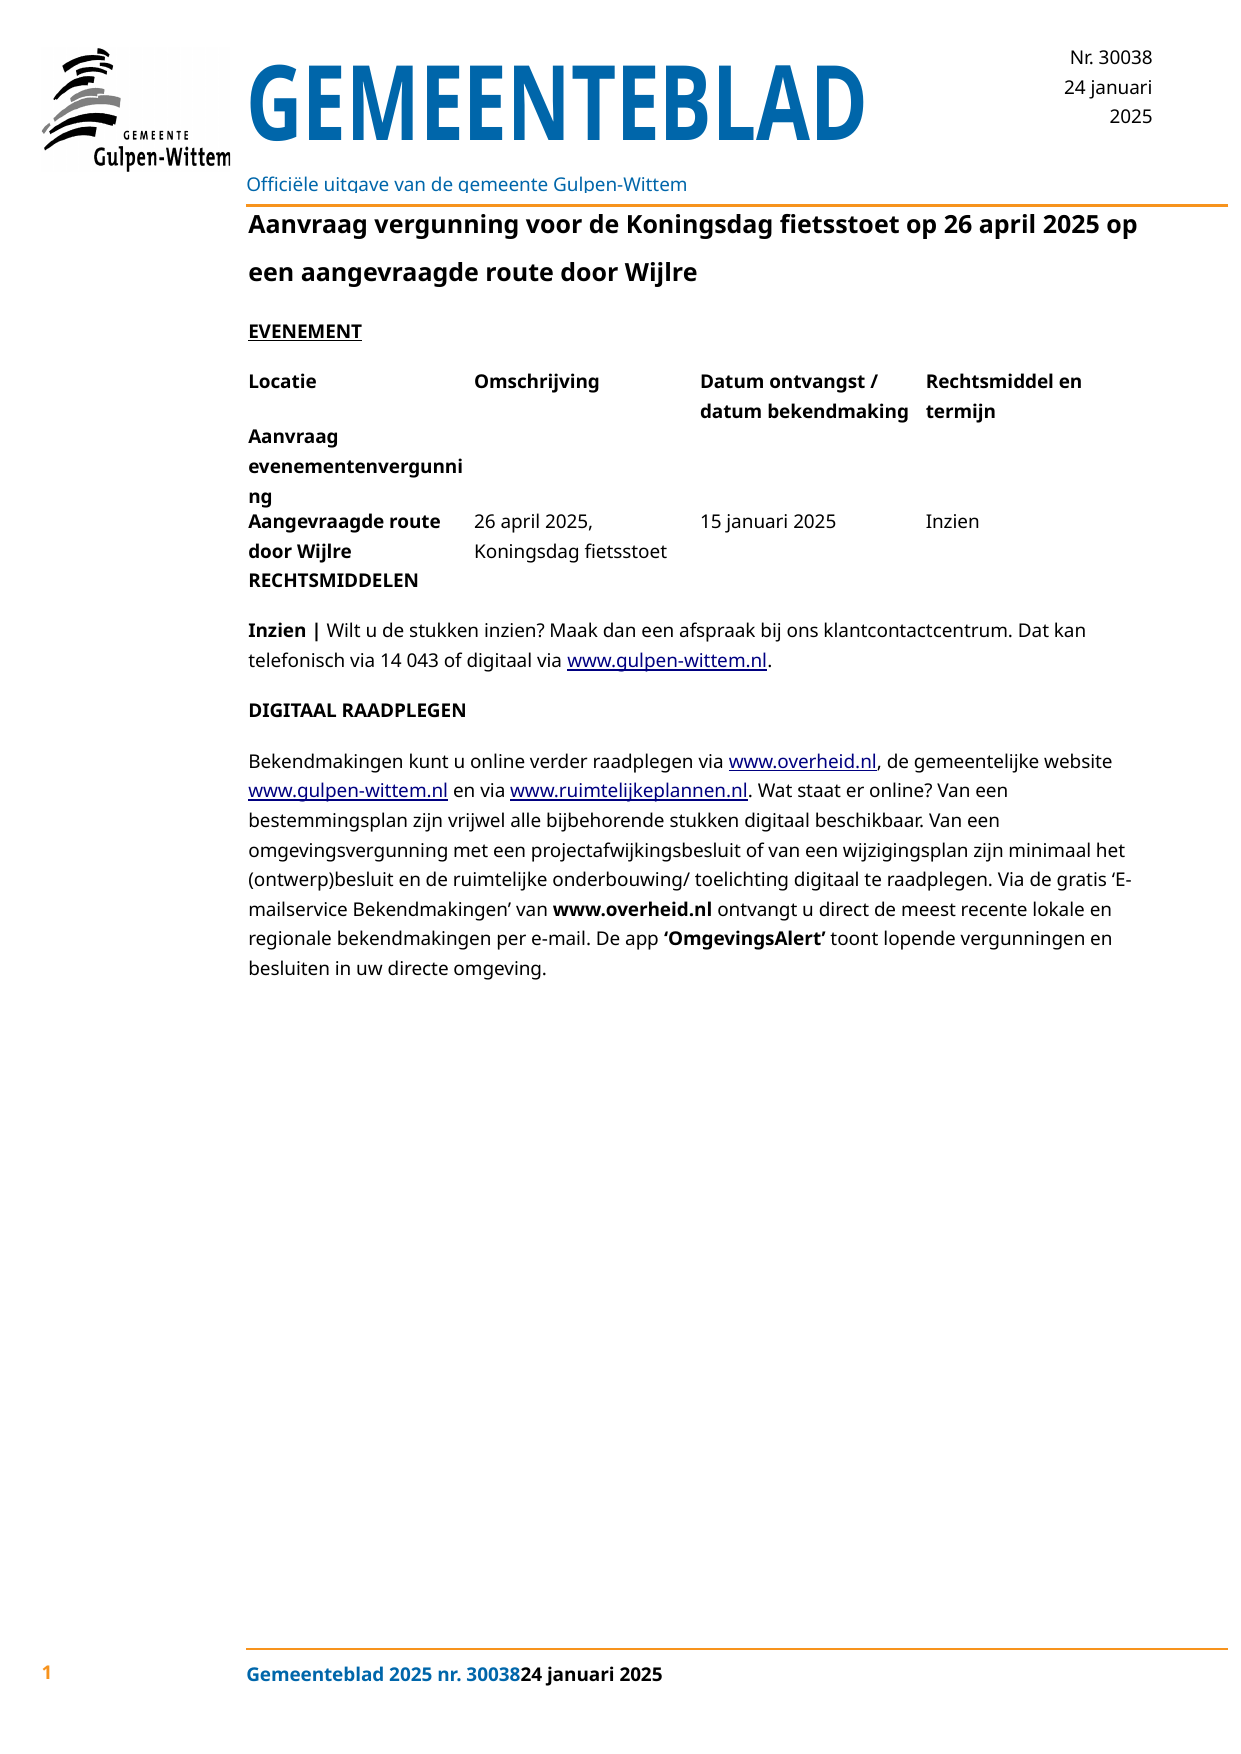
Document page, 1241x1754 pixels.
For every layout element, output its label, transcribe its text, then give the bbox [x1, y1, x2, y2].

table_cell 15 januari 2025 [700, 509, 926, 564]
table_cell Inzien [926, 509, 1152, 564]
text DIGITAAL RAADPLEGEN [248, 698, 1152, 723]
table_header Rechtsmiddel en termijn [926, 369, 1152, 424]
text EVENEMENT [248, 318, 1152, 344]
text RECHTSMIDDELEN [248, 567, 1152, 593]
text Bekendmakingen kunt u online verder raadplegen via www.overheid.nl, de gemeentelijke website www.gulpen-wittem.nl en via www.ruimtelijkeplannen.nl. Wat staat er online? Van een bestemmingsplan zijn vrijwel alle bijbehorende stukken digitaal beschikbaar. Van een omgevingsvergunning met een projectafwijkingsbesluit of van een wijzigingsplan zijn minimaal het (ontwerp)besluit en de ruimtelijke onderbouwing/ toelichting digitaal te raadplegen. Via de gratis ‘E-mailservice Bekendmakingen’ van www.overheid.nl ontvangt u direct de meest recente lokale en regionale bekendmakingen per e-mail. De app ‘OmgevingsAlert’ toont lopende vergunningen en besluiten in uw directe omgeving. [248, 748, 1152, 981]
table_header Omschrijving [474, 369, 700, 424]
table_header Locatie [248, 369, 474, 424]
table_cell [700, 424, 926, 509]
table_header Datum ontvangst / datum bekendmaking [700, 369, 926, 424]
table_cell Aangevraagde route door Wijlre [248, 509, 474, 564]
table_cell 26 april 2025, Koningsdag fietsstoet [474, 509, 700, 564]
text Inzien | Wilt u de stukken inzien? Maak dan een afspraak bij ons klantcontactcentrum. Dat kan telefonisch via 14 043 of digitaal via www.gulpen-wittem.nl. [248, 618, 1152, 673]
picture [41, 47, 231, 172]
table_cell [926, 424, 1152, 509]
table_cell Aanvraag evenementenvergunning [248, 424, 474, 509]
table_cell [474, 424, 700, 509]
text Aanvraag vergunning voor de Koningsdag fietsstoet op 26 april 2025 op een aangevraagde route door Wijlre [248, 207, 1152, 288]
